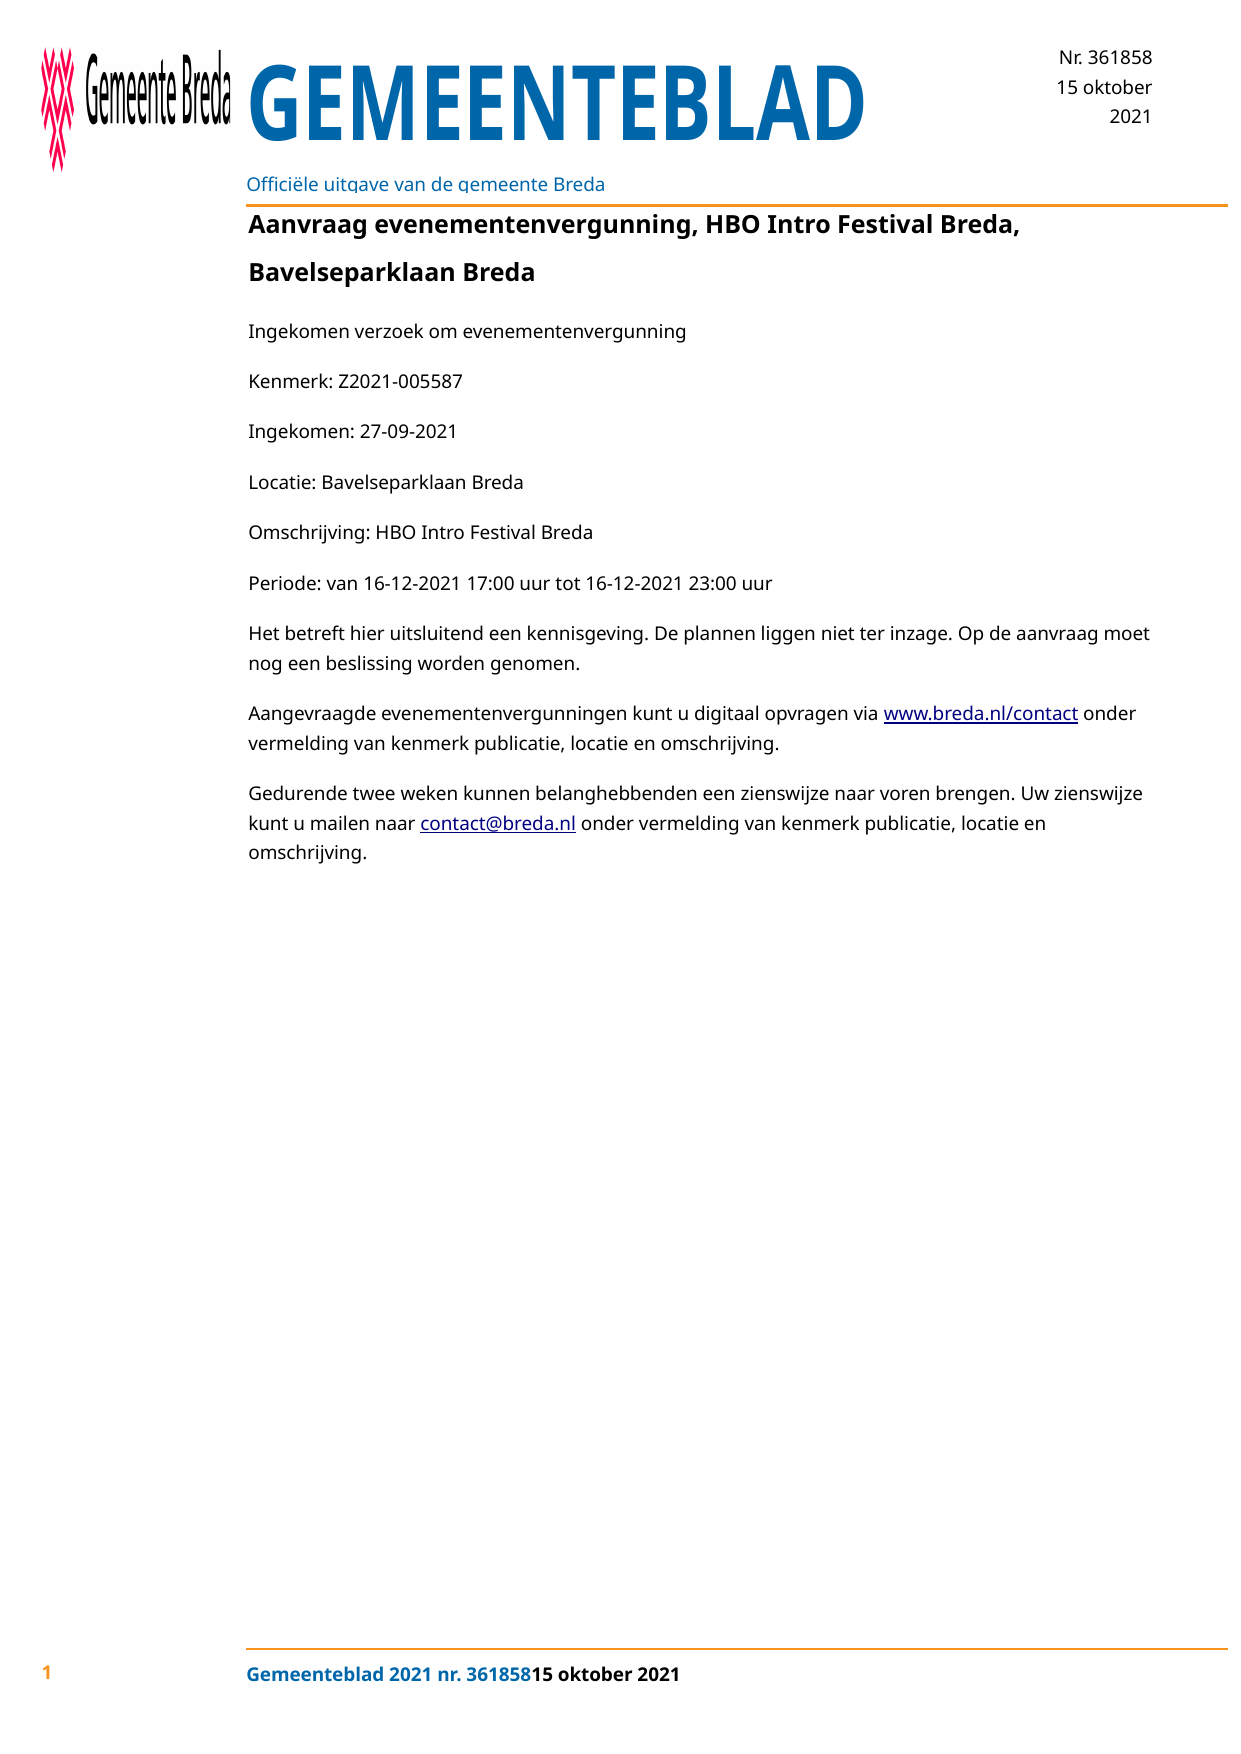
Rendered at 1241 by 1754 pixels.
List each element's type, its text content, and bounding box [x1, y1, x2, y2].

picture [41, 47, 231, 172]
text Omschrijving: HBO Intro Festival Breda [248, 519, 1152, 545]
text Het betreft hier uitsluitend een kennisgeving. De plannen liggen niet ter inzage. Op de aanvraag moet nog een beslissing worden genomen. [248, 620, 1152, 676]
text Aangevraagde evenementenvergunningen kunt u digitaal opvragen via www.breda.nl/contact onder vermelding van kenmerk publicatie, locatie en omschrijving. [248, 700, 1152, 756]
text Kenmerk: Z2021-005587 [248, 368, 1152, 394]
text Periode: van 16-12-2021 17:00 uur tot 16-12-2021 23:00 uur [248, 570, 1152, 596]
text Ingekomen verzoek om evenementenvergunning [248, 318, 1152, 344]
text Ingekomen: 27-09-2021 [248, 419, 1152, 444]
text Gedurende twee weken kunnen belanghebbenden een zienswijze naar voren brengen. Uw zienswijze kunt u mailen naar contact@breda.nl onder vermelding van kenmerk publicatie, locatie en omschrijving. [248, 780, 1152, 865]
text Aanvraag evenementenvergunning, HBO Intro Festival Breda, Bavelseparklaan Breda [248, 207, 1152, 288]
text Locatie: Bavelseparklaan Breda [248, 469, 1152, 495]
